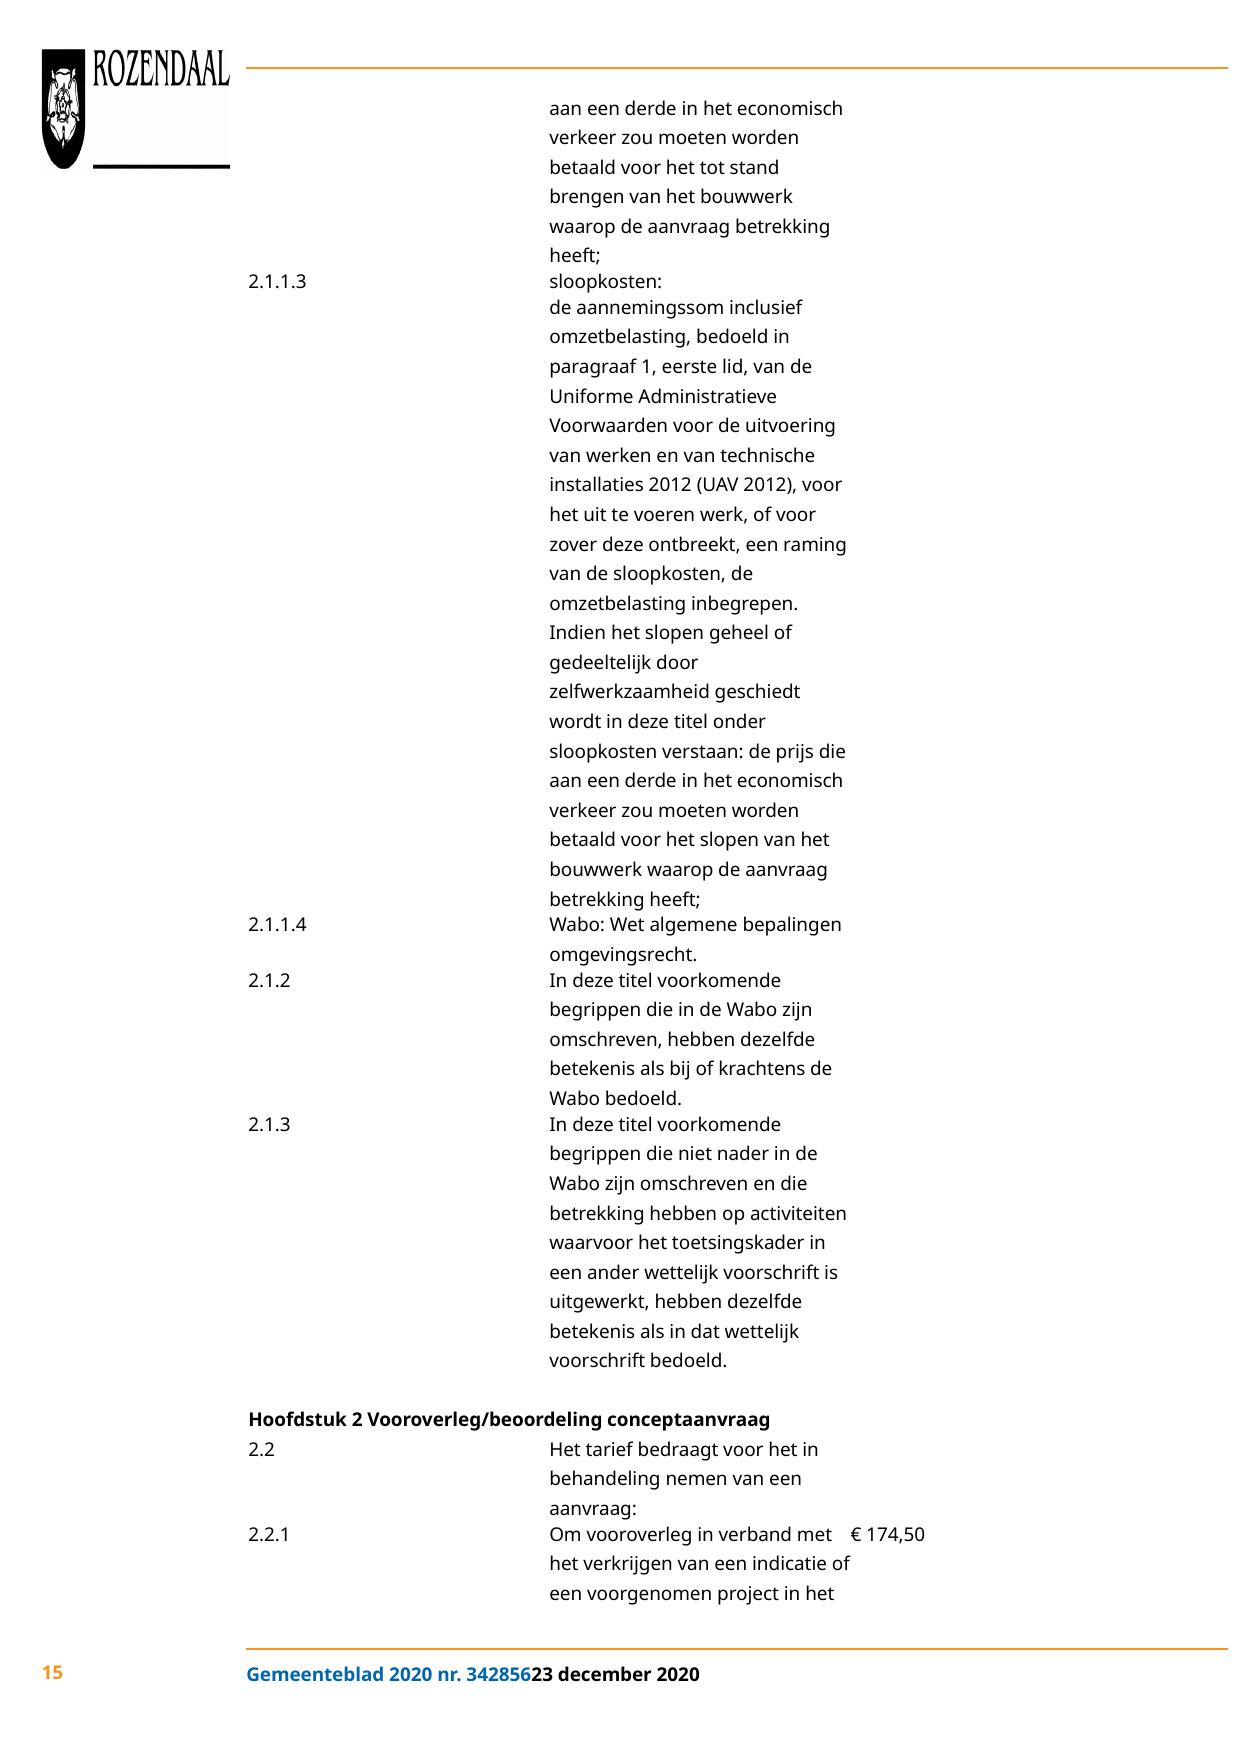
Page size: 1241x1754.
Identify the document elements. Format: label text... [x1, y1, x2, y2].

table_cell [850, 294, 1152, 912]
table_cell Om vooroverleg in verband met het verkrijgen van een indicatie of een voorgenomen project in het [549, 1521, 850, 1606]
table_header 2.2 [248, 1436, 549, 1521]
table_cell [850, 95, 1152, 268]
table_cell € 174,50 [850, 1521, 1152, 1606]
table_cell de aannemingssom inclusief omzetbelasting, bedoeld in paragraaf 1, eerste lid, van de Uniforme Administratieve Voorwaarden voor de uitvoering van werken en van technische installaties 2012 (UAV 2012), voor het uit te voeren werk, of voor zover deze ontbreekt, een raming van de sloopkosten, de omzetbelasting inbegrepen. Indien het slopen geheel of gedeeltelijk door zelfwerkzaamheid geschiedt wordt in deze titel onder sloopkosten verstaan: de prijs die aan een derde in het economisch verkeer zou moeten worden betaald voor het slopen van het bouwwerk waarop de aanvraag betrekking heeft; [549, 294, 850, 912]
table_cell 2.1.1.3 [248, 269, 549, 294]
table_header [850, 1436, 1152, 1521]
text Hoofdstuk 2 Vooroverleg/beoordeling conceptaanvraag [248, 1406, 1152, 1432]
table_cell [850, 269, 1152, 294]
table_cell Wabo: Wet algemene bepalingen omgevingsrecht. [549, 912, 850, 967]
table_cell aan een derde in het economisch verkeer zou moeten worden betaald voor het tot stand brengen van het bouwwerk waarop de aanvraag betrekking heeft; [549, 95, 850, 268]
table_cell 2.1.1.4 [248, 912, 549, 967]
table_header Het tarief bedraagt voor het in behandeling nemen van een aanvraag: [549, 1436, 850, 1521]
table_cell 2.1.3 [248, 1111, 549, 1373]
table_cell [850, 912, 1152, 967]
table_cell sloopkosten: [549, 269, 850, 294]
table_cell In deze titel voorkomende begrippen die niet nader in de Wabo zijn omschreven en die betrekking hebben op activiteiten waarvoor het toetsingskader in een ander wettelijk voorschrift is uitgewerkt, hebben dezelfde betekenis als in dat wettelijk voorschrift bedoeld. [549, 1111, 850, 1373]
picture [41, 47, 231, 172]
table_cell [850, 967, 1152, 1111]
table_cell [850, 1111, 1152, 1373]
table_cell [248, 294, 549, 912]
table_cell 2.1.2 [248, 967, 549, 1111]
table_cell [248, 95, 549, 268]
table_cell 2.2.1 [248, 1521, 549, 1606]
table_cell In deze titel voorkomende begrippen die in de Wabo zijn omschreven, hebben dezelfde betekenis als bij of krachtens de Wabo bedoeld. [549, 967, 850, 1111]
